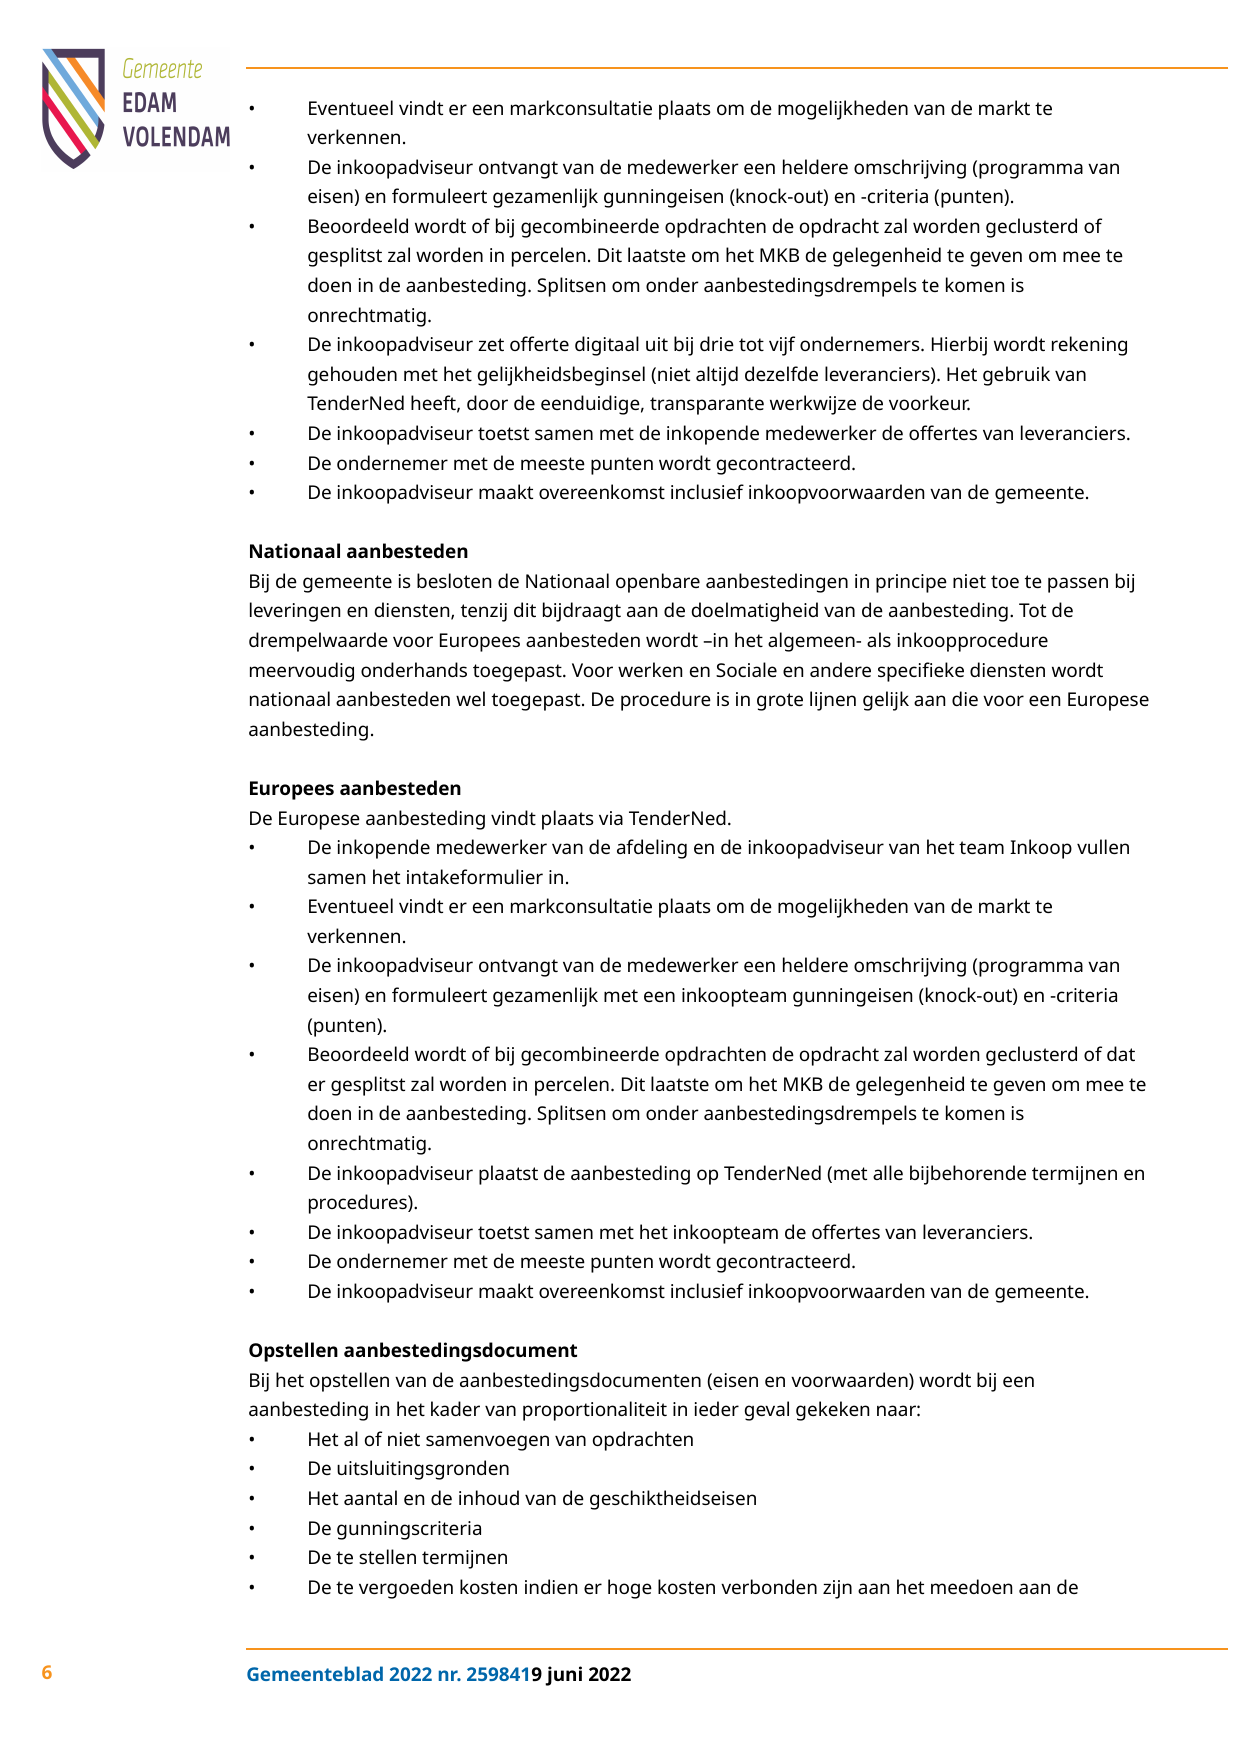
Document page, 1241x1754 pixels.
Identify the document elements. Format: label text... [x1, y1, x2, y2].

list De inkoopadviseur maakt overeenkomst inclusief inkoopvoorwaarden van de gemeente. [248, 1278, 1152, 1304]
list De ondernemer met de meeste punten wordt gecontracteerd. [248, 1248, 1152, 1274]
list Het al of niet samenvoegen van opdrachten [248, 1426, 1152, 1452]
list De gunningscriteria [248, 1515, 1152, 1541]
list Beoordeeld wordt of bij gecombineerde opdrachten de opdracht zal worden geclusterd of gesplitst zal worden in percelen. Dit laatste om het MKB de gelegenheid te geven om mee te doen in de aanbesteding. Splitsen om onder aanbestedingsdrempels te komen is onrechtmatig. [248, 213, 1152, 328]
text Bij de gemeente is besloten de Nationaal openbare aanbestedingen in principe niet toe te passen bij leveringen en diensten, tenzij dit bijdraagt aan de doelmatigheid van de aanbesteding. Tot de drempelwaarde voor Europees aanbesteden wordt –in het algemeen- als inkoopprocedure meervoudig onderhands toegepast. Voor werken en Sociale en andere specifieke diensten wordt nationaal aanbesteden wel toegepast. De procedure is in grote lijnen gelijk aan die voor een Europese aanbesteding. [248, 568, 1152, 742]
list De inkoopadviseur ontvangt van de medewerker een heldere omschrijving (programma van eisen) en formuleert gezamenlijk gunningeisen (knock-out) en -criteria (punten). [248, 154, 1152, 209]
text Opstellen aanbestedingsdocument [248, 1337, 1152, 1363]
text Europees aanbesteden [248, 775, 1152, 801]
list Eventueel vindt er een markconsultatie plaats om de mogelijkheden van de markt te verkennen. [248, 95, 1152, 150]
list De inkoopadviseur toetst samen met het inkoopteam de offertes van leveranciers. [248, 1219, 1152, 1245]
list De inkoopadviseur ontvangt van de medewerker een heldere omschrijving (programma van eisen) en formuleert gezamenlijk met een inkoopteam gunningeisen (knock-out) en -criteria (punten). [248, 953, 1152, 1038]
list De uitsluitingsgronden [248, 1456, 1152, 1481]
text Bij het opstellen van de aanbestedingsdocumenten (eisen en voorwaarden) wordt bij een aanbesteding in het kader van proportionaliteit in ieder geval gekeken naar: [248, 1367, 1152, 1422]
text Nationaal aanbesteden [248, 538, 1152, 564]
list De inkoopadviseur maakt overeenkomst inclusief inkoopvoorwaarden van de gemeente. [248, 479, 1152, 505]
list De te stellen termijnen [248, 1544, 1152, 1570]
list Beoordeeld wordt of bij gecombineerde opdrachten de opdracht zal worden geclusterd of dat er gesplitst zal worden in percelen. Dit laatste om het MKB de gelegenheid te geven om mee te doen in de aanbesteding. Splitsen om onder aanbestedingsdrempels te komen is onrechtmatig. [248, 1041, 1152, 1156]
list De inkopende medewerker van de afdeling en de inkoopadviseur van het team Inkoop vullen samen het intakeformulier in. [248, 834, 1152, 890]
list De inkoopadviseur toetst samen met de inkopende medewerker de offertes van leveranciers. [248, 420, 1152, 446]
list Eventueel vindt er een markconsultatie plaats om de mogelijkheden van de markt te verkennen. [248, 893, 1152, 949]
picture [41, 47, 231, 172]
list De te vergoeden kosten indien er hoge kosten verbonden zijn aan het meedoen aan de [248, 1574, 1152, 1600]
list De inkoopadviseur plaatst de aanbesteding op TenderNed (met alle bijbehorende termijnen en procedures). [248, 1160, 1152, 1215]
list De ondernemer met de meeste punten wordt gecontracteerd. [248, 450, 1152, 476]
list Het aantal en de inhoud van de geschiktheidseisen [248, 1485, 1152, 1511]
list De inkoopadviseur zet offerte digitaal uit bij drie tot vijf ondernemers. Hierbij wordt rekening gehouden met het gelijkheidsbeginsel (niet altijd dezelfde leveranciers). Het gebruik van TenderNed heeft, door de eenduidige, transparante werkwijze de voorkeur. [248, 331, 1152, 416]
text De Europese aanbesteding vindt plaats via TenderNed. [248, 805, 1152, 831]
